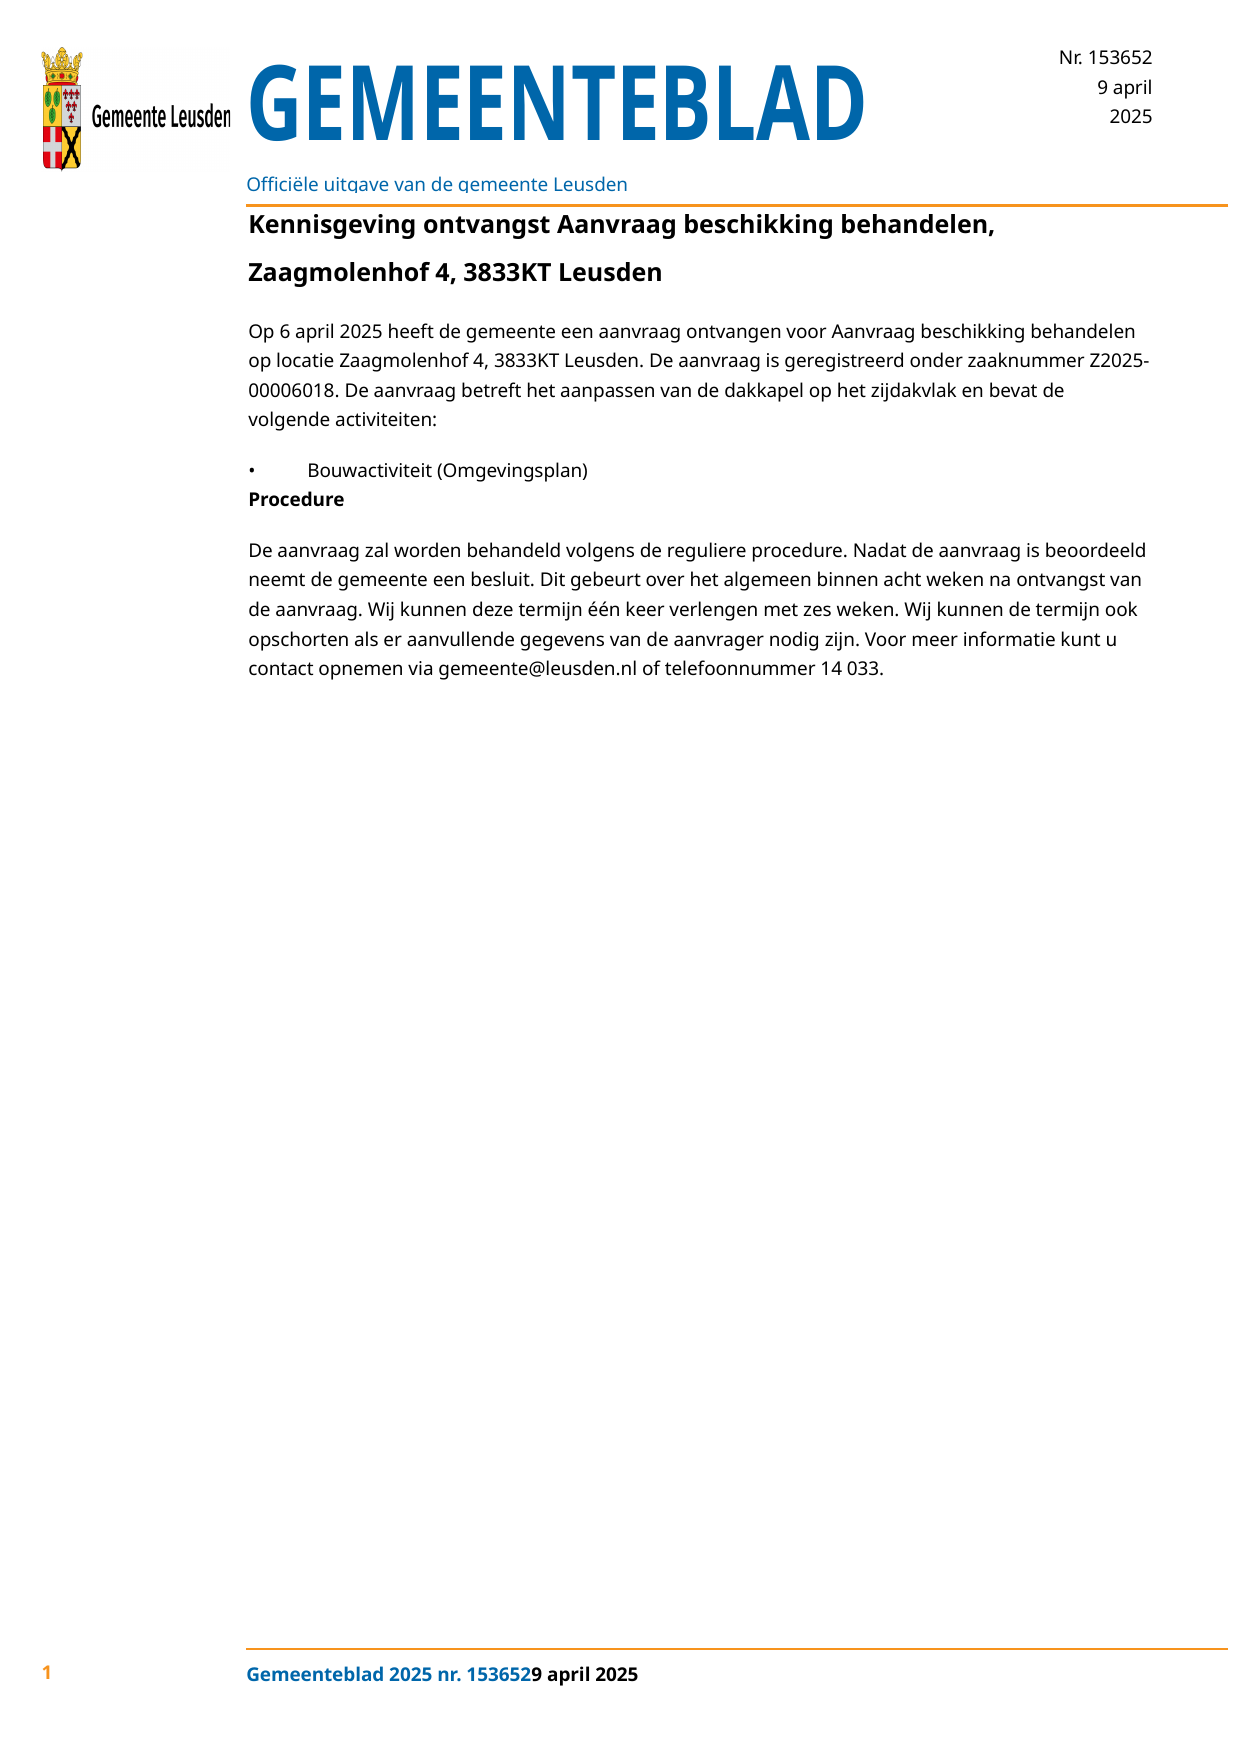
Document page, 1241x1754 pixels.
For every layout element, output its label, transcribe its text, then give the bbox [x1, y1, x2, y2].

text Op 6 april 2025 heeft de gemeente een aanvraag ontvangen voor Aanvraag beschikking behandelen op locatie Zaagmolenhof 4, 3833KT Leusden. De aanvraag is geregistreerd onder zaaknummer Z2025-00006018. De aanvraag betreft het aanpassen van de dakkapel op het zijdakvlak en bevat de volgende activiteiten: [248, 318, 1152, 432]
text Procedure [248, 487, 1152, 512]
picture [41, 47, 231, 172]
text Kennisgeving ontvangst Aanvraag beschikking behandelen, Zaagmolenhof 4, 3833KT Leusden [248, 207, 1152, 288]
text De aanvraag zal worden behandeld volgens de reguliere procedure. Nadat de aanvraag is beoordeeld neemt de gemeente een besluit. Dit gebeurt over het algemeen binnen acht weken na ontvangst van de aanvraag. Wij kunnen deze termijn één keer verlengen met zes weken. Wij kunnen de termijn ook opschorten als er aanvullende gegevens van de aanvrager nodig zijn. Voor meer informatie kunt u contact opnemen via gemeente@leusden.nl of telefoonnummer 14 033. [248, 537, 1152, 681]
list Bouwactiviteit (Omgevingsplan) [248, 457, 1152, 483]
